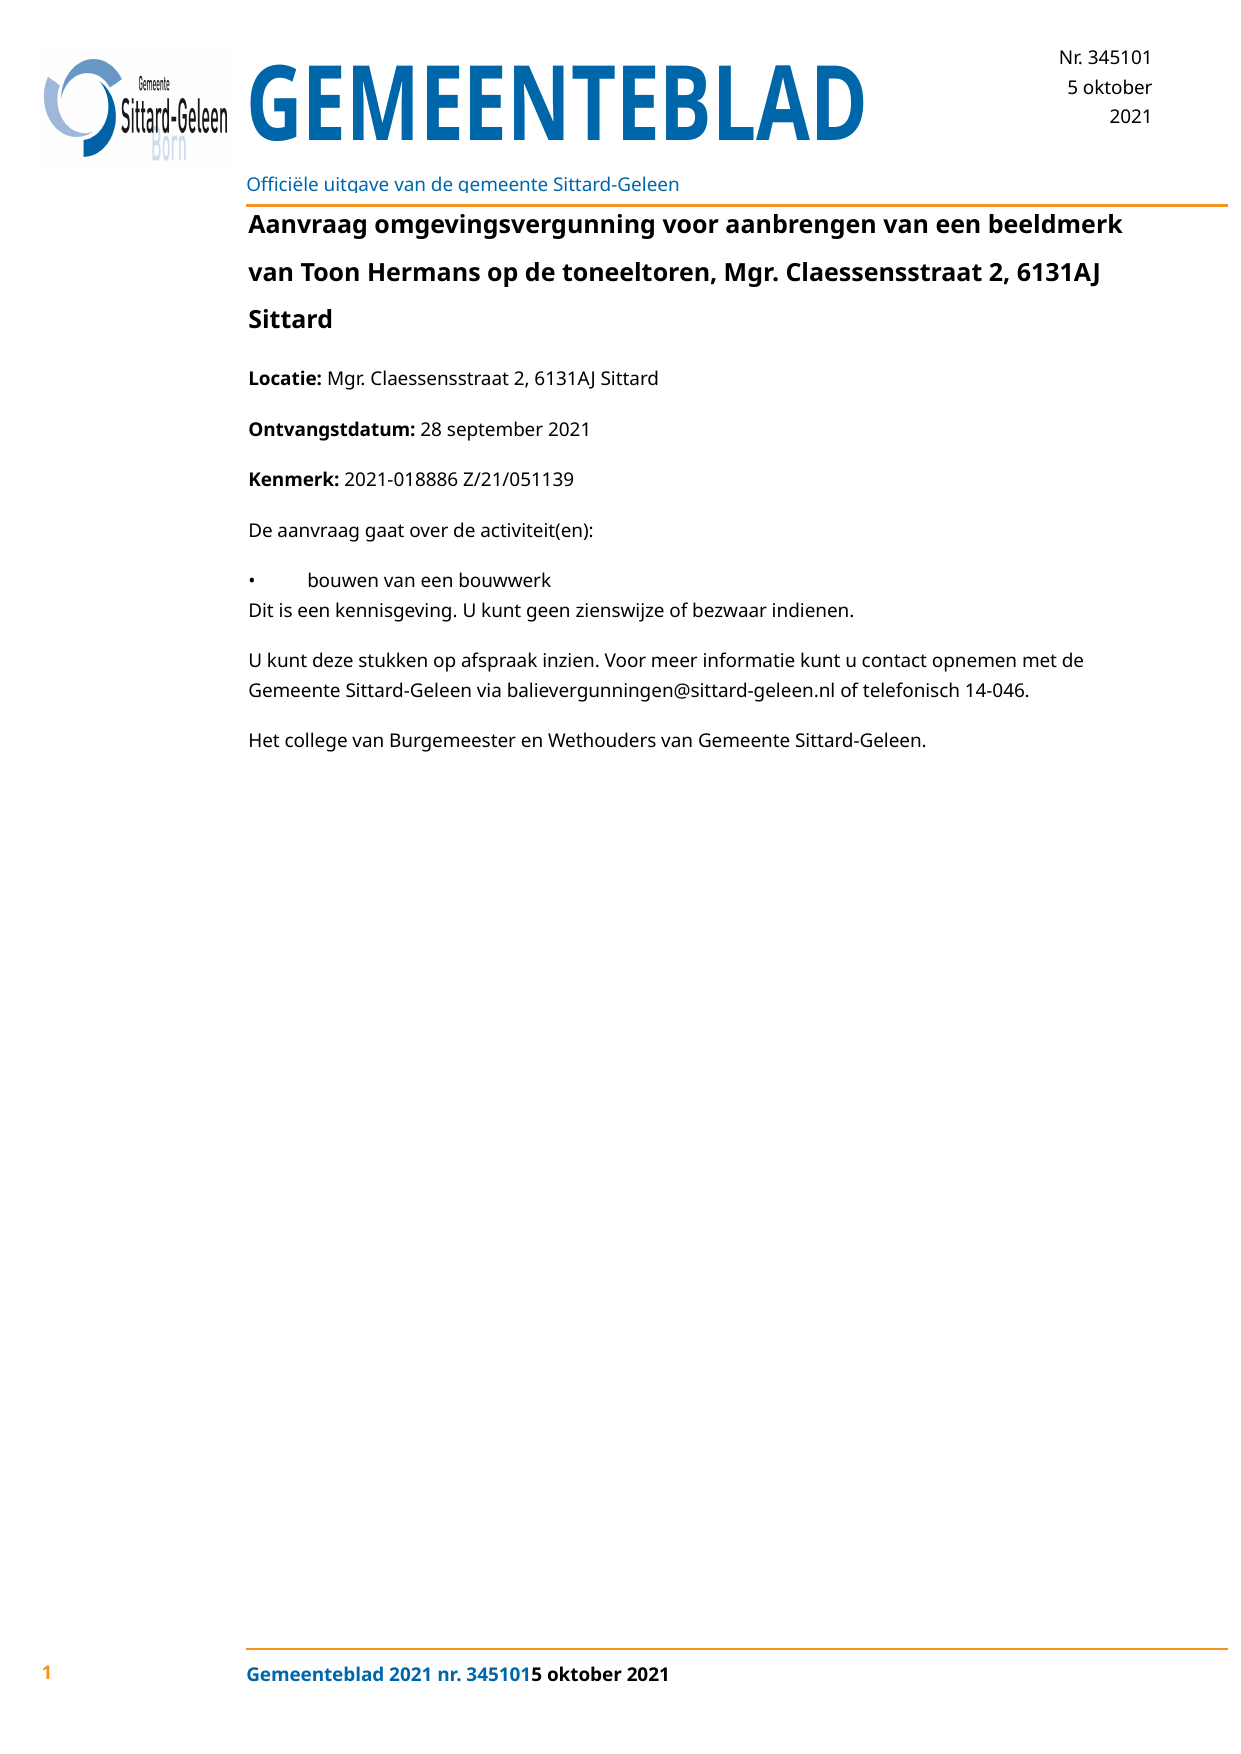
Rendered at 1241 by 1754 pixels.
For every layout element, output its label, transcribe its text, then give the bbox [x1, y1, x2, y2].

text Aanvraag omgevingsvergunning voor aanbrengen van een beeldmerk van Toon Hermans op de toneeltoren, Mgr. Claessensstraat 2, 6131AJ Sittard [248, 207, 1152, 336]
text Kenmerk: 2021-018886 Z/21/051139 [248, 466, 1152, 492]
text Dit is een kennisgeving. U kunt geen zienswijze of bezwaar indienen. [248, 597, 1152, 622]
picture [41, 47, 231, 172]
text De aanvraag gaat over de activiteit(en): [248, 517, 1152, 542]
text Locatie: Mgr. Claessensstraat 2, 6131AJ Sittard [248, 366, 1152, 391]
text Het college van Burgemeester en Wethouders van Gemeente Sittard-Geleen. [248, 727, 1152, 753]
text U kunt deze stukken op afspraak inzien. Voor meer informatie kunt u contact opnemen met de Gemeente Sittard-Geleen via balievergunningen@sittard-geleen.nl of telefonisch 14-046. [248, 647, 1152, 702]
list bouwen van een bouwwerk [248, 567, 1152, 593]
text Ontvangstdatum: 28 september 2021 [248, 416, 1152, 442]
